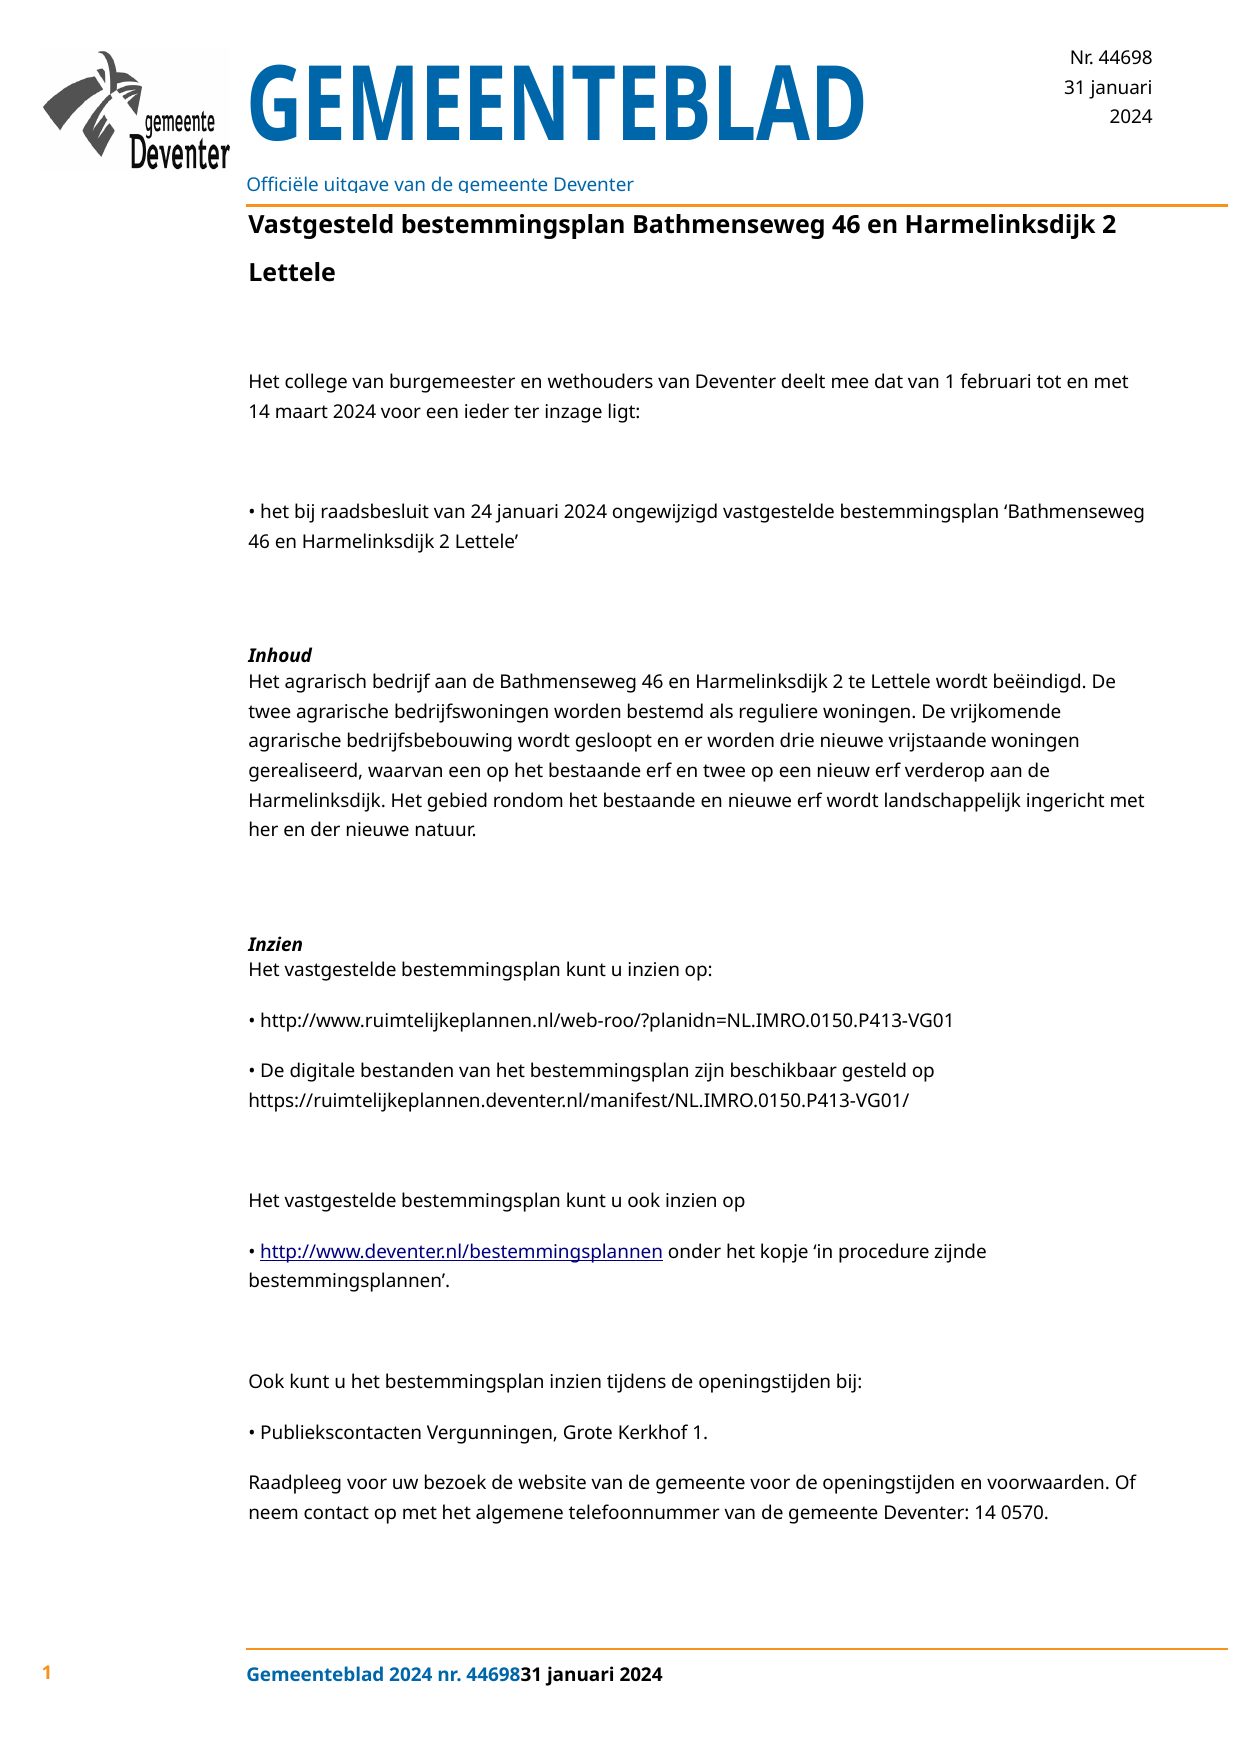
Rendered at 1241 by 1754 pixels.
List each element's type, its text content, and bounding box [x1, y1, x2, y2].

text Ook kunt u het bestemmingsplan inzien tijdens de openingstijden bij: [248, 1368, 1152, 1394]
text • http://www.deventer.nl/bestemmingsplannen onder het kopje ‘in procedure zijnde bestemmingsplannen’. [248, 1238, 1152, 1293]
text Vastgesteld bestemmingsplan Bathmenseweg 46 en Harmelinksdijk 2 Lettele [248, 207, 1152, 288]
text Het vastgestelde bestemmingsplan kunt u inzien op: [248, 956, 1152, 982]
text Inhoud [248, 643, 1152, 668]
picture [41, 47, 231, 172]
text • De digitale bestanden van het bestemmingsplan zijn beschikbaar gesteld op https://ruimtelijkeplannen.deventer.nl/manifest/NL.IMRO.0150.P413-VG01/ [248, 1057, 1152, 1113]
text • http://www.ruimtelijkeplannen.nl/web-roo/?planidn=NL.IMRO.0150.P413-VG01 [248, 1007, 1152, 1033]
text Raadpleeg voor uw bezoek de website van de gemeente voor de openingstijden en voorwaarden. Of neem contact op met het algemene telefoonnummer van de gemeente Deventer: 14 0570. [248, 1469, 1152, 1525]
text • het bij raadsbesluit van 24 januari 2024 ongewijzigd vastgestelde bestemmingsplan ‘Bathmenseweg 46 en Harmelinksdijk 2 Lettele’ [248, 499, 1152, 554]
text Inzien [248, 931, 1152, 956]
text Het college van burgemeester en wethouders van Deventer deelt mee dat van 1 februari tot en met 14 maart 2024 voor een ieder ter inzage ligt: [248, 368, 1152, 424]
text Het vastgestelde bestemmingsplan kunt u ook inzien op [248, 1188, 1152, 1213]
text • Publiekscontacten Vergunningen, Grote Kerkhof 1. [248, 1419, 1152, 1445]
text Het agrarisch bedrijf aan de Bathmenseweg 46 en Harmelinksdijk 2 te Lettele wordt beëindigd. De twee agrarische bedrijfswoningen worden bestemd als reguliere woningen. De vrijkomende agrarische bedrijfsbebouwing wordt gesloopt en er worden drie nieuwe vrijstaande woningen gerealiseerd, waarvan een op het bestaande erf en twee op een nieuw erf verderop aan de Harmelinksdijk. Het gebied rondom het bestaande en nieuwe erf wordt landschappelijk ingericht met her en der nieuwe natuur. [248, 668, 1152, 842]
